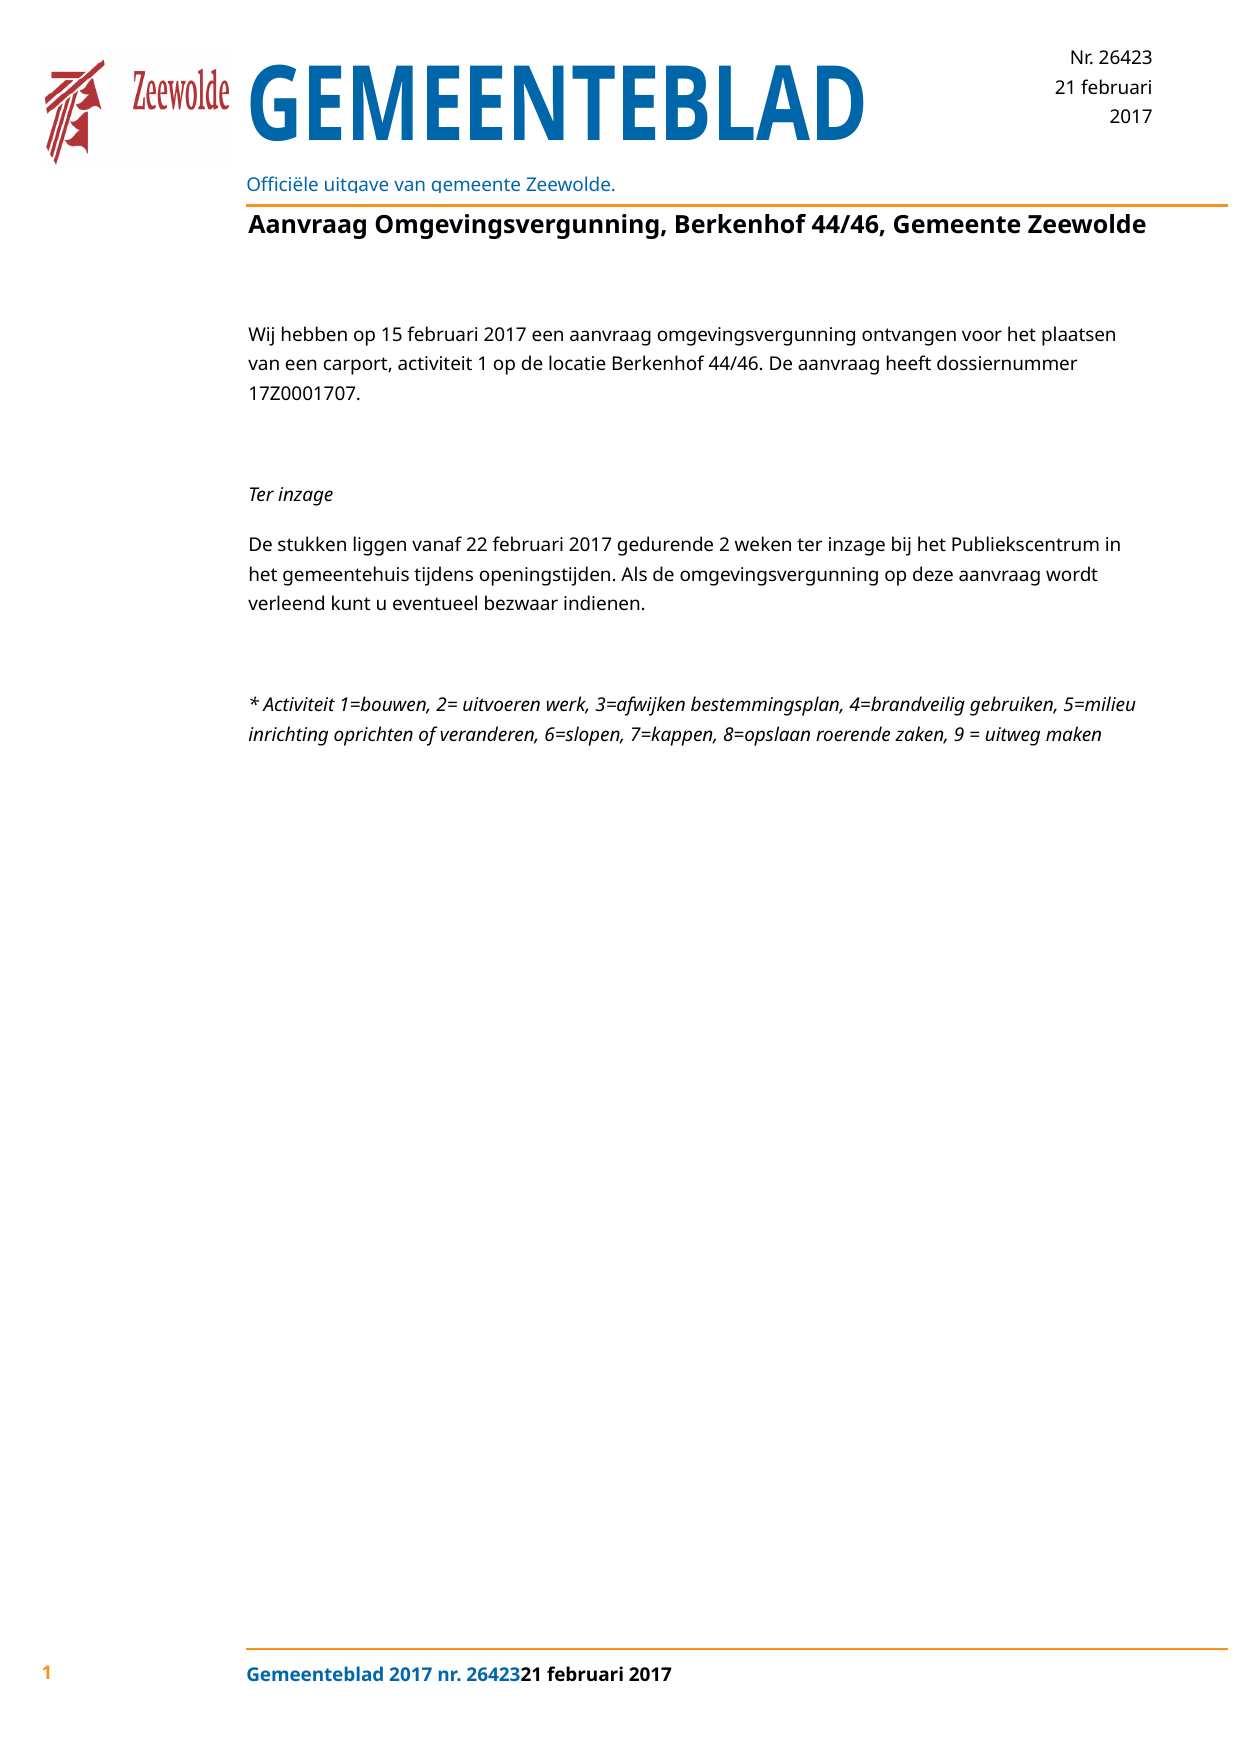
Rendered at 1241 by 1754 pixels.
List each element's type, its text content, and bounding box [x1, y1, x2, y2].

text Wij hebben op 15 februari 2017 een aanvraag omgevingsvergunning ontvangen voor het plaatsen van een carport, activiteit 1 op de locatie Berkenhof 44/46. De aanvraag heeft dossiernummer 17Z0001707. [248, 321, 1152, 406]
text De stukken liggen vanaf 22 februari 2017 gedurende 2 weken ter inzage bij het Publiekscentrum in het gemeentehuis tijdens openingstijden. Als de omgevingsvergunning op deze aanvraag wordt verleend kunt u eventueel bezwaar indienen. [248, 531, 1152, 616]
text * Activiteit 1=bouwen, 2= uitvoeren werk, 3=afwijken bestemmingsplan, 4=brandveilig gebruiken, 5=milieu inrichting oprichten of veranderen, 6=slopen, 7=kappen, 8=opslaan roerende zaken, 9 = uitweg maken [248, 691, 1152, 746]
picture [41, 47, 231, 172]
text Ter inzage [248, 481, 1152, 506]
text Aanvraag Omgevingsvergunning, Berkenhof 44/46, Gemeente Zeewolde [248, 207, 1152, 241]
